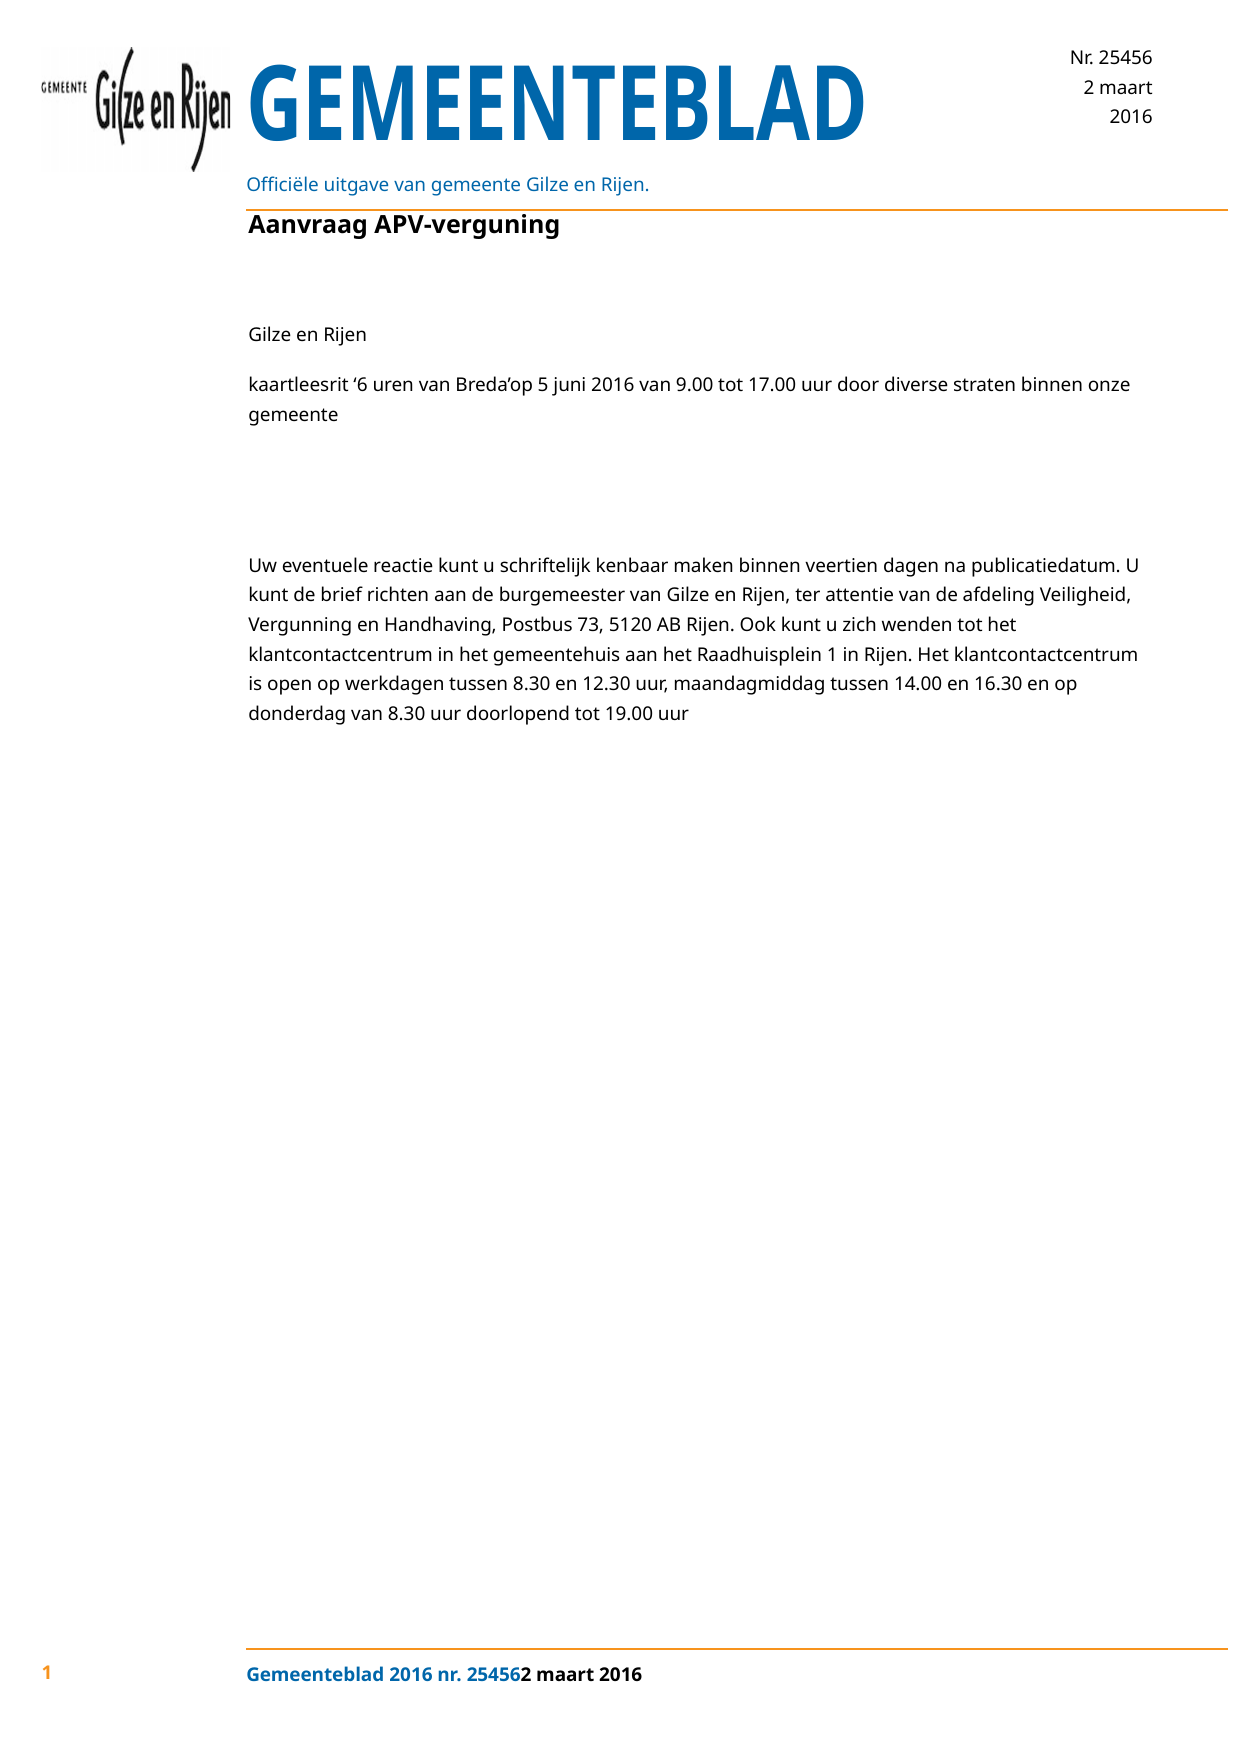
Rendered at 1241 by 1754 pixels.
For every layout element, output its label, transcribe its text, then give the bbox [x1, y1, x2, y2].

picture [41, 47, 231, 172]
text Gilze en Rijen [248, 321, 1152, 346]
text Aanvraag APV-verguning [248, 211, 1152, 241]
text kaartleesrit ‘6 uren van Breda’op 5 juni 2016 van 9.00 tot 17.00 uur door diverse straten binnen onze gemeente [248, 371, 1152, 426]
text Uw eventuele reactie kunt u schriftelijk kenbaar maken binnen veertien dagen na publicatiedatum. U kunt de brief richten aan de burgemeester van Gilze en Rijen, ter attentie van de afdeling Veiligheid, Vergunning en Handhaving, Postbus 73, 5120 AB Rijen. Ook kunt u zich wenden tot het klantcontactcentrum in het gemeentehuis aan het Raadhuisplein 1 in Rijen. Het klantcontactcentrum is open op werkdagen tussen 8.30 en 12.30 uur, maandagmiddag tussen 14.00 en 16.30 en op donderdag van 8.30 uur doorlopend tot 19.00 uur [248, 552, 1152, 726]
